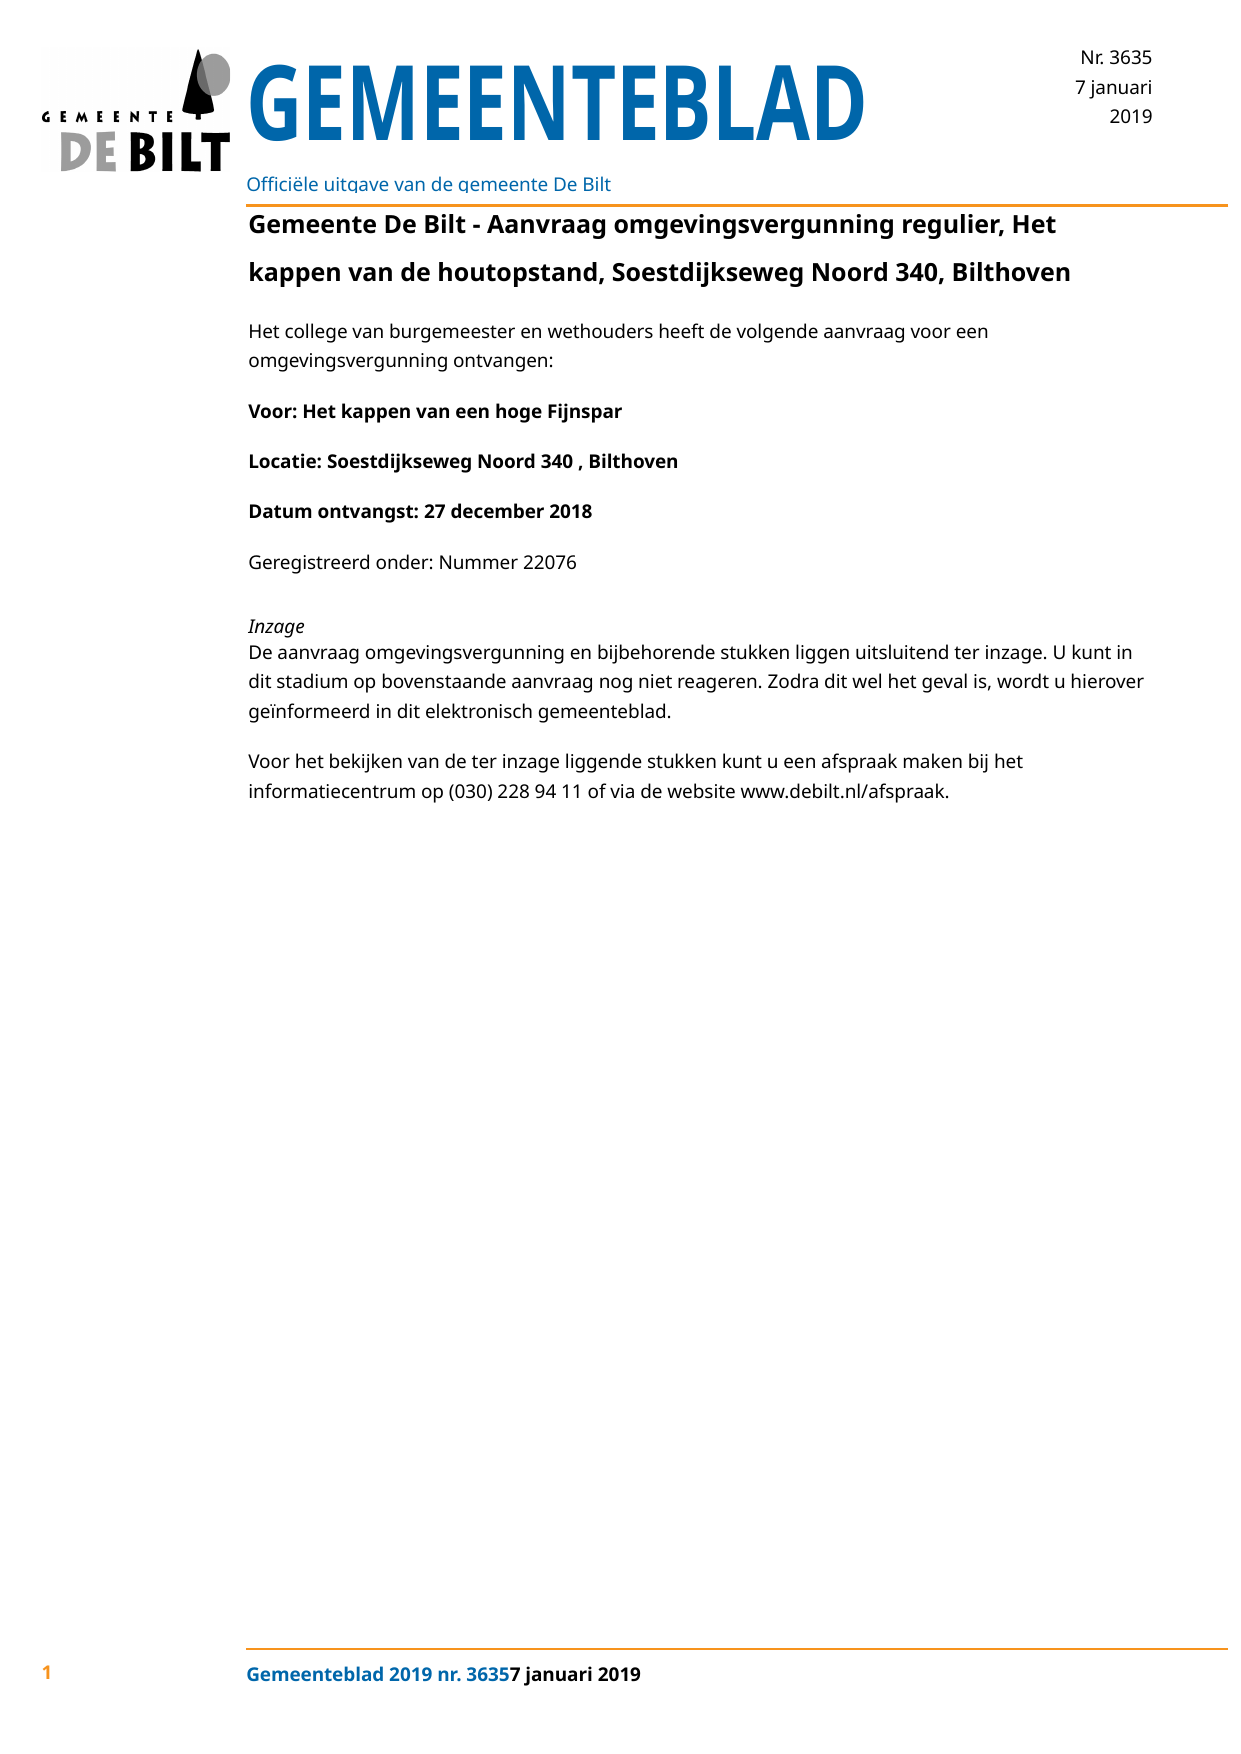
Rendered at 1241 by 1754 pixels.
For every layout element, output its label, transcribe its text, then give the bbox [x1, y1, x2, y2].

picture [41, 47, 231, 172]
text Inzage [248, 613, 1152, 639]
text Locatie: Soestdijkseweg Noord 340 , Bilthoven [248, 448, 1152, 474]
text Geregistreerd onder: Nummer 22076 [248, 549, 1152, 575]
text Het college van burgemeester en wethouders heeft de volgende aanvraag voor een omgevingsvergunning ontvangen: [248, 318, 1152, 373]
text Datum ontvangst: 27 december 2018 [248, 499, 1152, 524]
text Gemeente De Bilt - Aanvraag omgevingsvergunning regulier, Het kappen van de houtopstand, Soestdijkseweg Noord 340, Bilthoven [248, 207, 1152, 288]
text Voor: Het kappen van een hoge Fijnspar [248, 398, 1152, 424]
text De aanvraag omgevingsvergunning en bijbehorende stukken liggen uitsluitend ter inzage. U kunt in dit stadium op bovenstaande aanvraag nog niet reageren. Zodra dit wel het geval is, wordt u hierover geïnformeerd in dit elektronisch gemeenteblad. [248, 639, 1152, 724]
text Voor het bekijken van de ter inzage liggende stukken kunt u een afspraak maken bij het informatiecentrum op (030) 228 94 11 of via de website www.debilt.nl/afspraak. [248, 748, 1152, 804]
